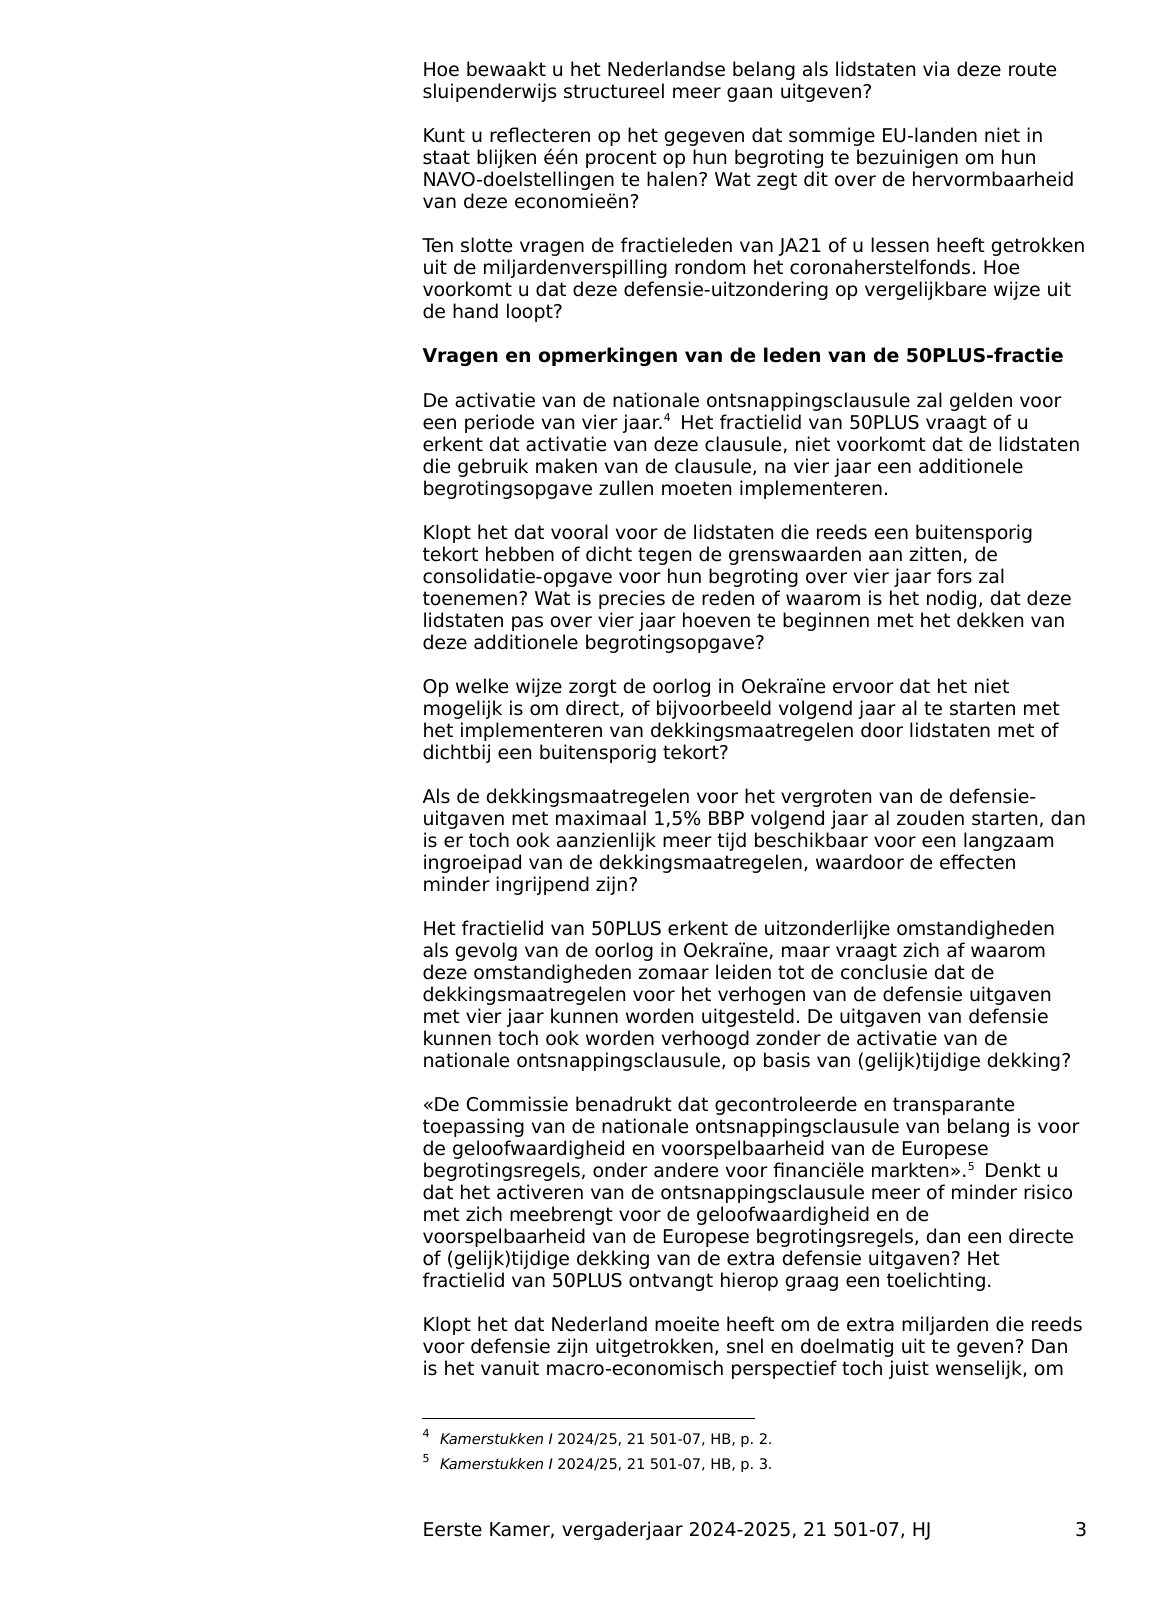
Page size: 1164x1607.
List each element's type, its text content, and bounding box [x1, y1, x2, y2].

text Kunt u reflecteren op het gegeven dat sommige EU-landen niet in staat blijken één procent op hun begroting te bezuinigen om hun NAVO-doelstellingen te halen? Wat zegt dit over de hervormbaarheid van deze economieën? [422, 125, 1087, 213]
subtitle Vragen en opmerkingen van de leden van de 50PLUS-fractie [422, 345, 1087, 367]
text Klopt het dat Nederland moeite heeft om de extra miljarden die reeds voor defensie zijn uitgetrokken, snel en doelmatig uit te geven? Dan is het vanuit macro-economisch perspectief toch juist wenselijk, om [422, 1314, 1087, 1380]
text Het fractielid van 50PLUS erkent de uitzonderlijke omstandigheden als gevolg van de oorlog in Oekraïne, maar vraagt zich af waarom deze omstandigheden zomaar leiden tot de conclusie dat de dekkingsmaatregelen voor het verhogen van de defensie uitgaven met vier jaar kunnen worden uitgesteld. De uitgaven van defensie kunnen toch ook worden verhoogd zonder de activatie van de nationale ontsnappingsclausule, op basis van (gelijk)tijdige dekking? [422, 918, 1087, 1072]
text «De Commissie benadrukt dat gecontroleerde en transparante toepassing van de nationale ontsnappingsclausule van belang is voor de geloofwaardigheid en voorspelbaarheid van de Europese begrotingsregels, onder andere voor financiële markten». Denkt u dat het activeren van de ontsnappingsclausule meer of minder risico met zich meebrengt voor de geloofwaardigheid en de voorspelbaarheid van de Europese begrotingsregels, dan een directe of (gelijk)tijdige dekking van de extra defensie uitgaven? Het fractielid van 50PLUS ontvangt hierop graag een toelichting. [422, 1094, 1087, 1292]
text De activatie van de nationale ontsnappingsclausule zal gelden voor een periode van vier jaar. Het fractielid van 50PLUS vraagt of u erkent dat activatie van deze clausule, niet voorkomt dat de lidstaten die gebruik maken van de clausule, na vier jaar een additionele begrotingsopgave zullen moeten implementeren. [422, 389, 1087, 499]
text Hoe bewaakt u het Nederlandse belang als lidstaten via deze route sluipenderwijs structureel meer gaan uitgeven? [422, 59, 1087, 103]
text Als de dekkingsmaatregelen voor het vergroten van de defensie-uitgaven met maximaal 1,5% BBP volgend jaar al zouden starten, dan is er toch ook aanzienlijk meer tijd beschikbaar voor een langzaam ingroeipad van de dekkingsmaatregelen, waardoor de effecten minder ingrijpend zijn? [422, 786, 1087, 896]
text Kamerstukken I 2024/25, 21 501-07, HB, p. 2. [422, 1427, 1087, 1449]
text Kamerstukken I 2024/25, 21 501-07, HB, p. 3. [422, 1452, 1087, 1474]
text Op welke wijze zorgt de oorlog in Oekraïne ervoor dat het niet mogelijk is om direct, of bijvoorbeeld volgend jaar al te starten met het implementeren van dekkingsmaatregelen door lidstaten met of dichtbij een buitensporig tekort? [422, 676, 1087, 764]
text Ten slotte vragen de fractieleden van JA21 of u lessen heeft getrokken uit de miljardenverspilling rondom het coronaherstelfonds. Hoe voorkomt u dat deze defensie-uitzondering op vergelijkbare wijze uit de hand loopt? [422, 235, 1087, 323]
text Klopt het dat vooral voor de lidstaten die reeds een buitensporig tekort hebben of dicht tegen de grenswaarden aan zitten, de consolidatie-opgave voor hun begroting over vier jaar fors zal toenemen? Wat is precies de reden of waarom is het nodig, dat deze lidstaten pas over vier jaar hoeven te beginnen met het dekken van deze additionele begrotingsopgave? [422, 522, 1087, 653]
